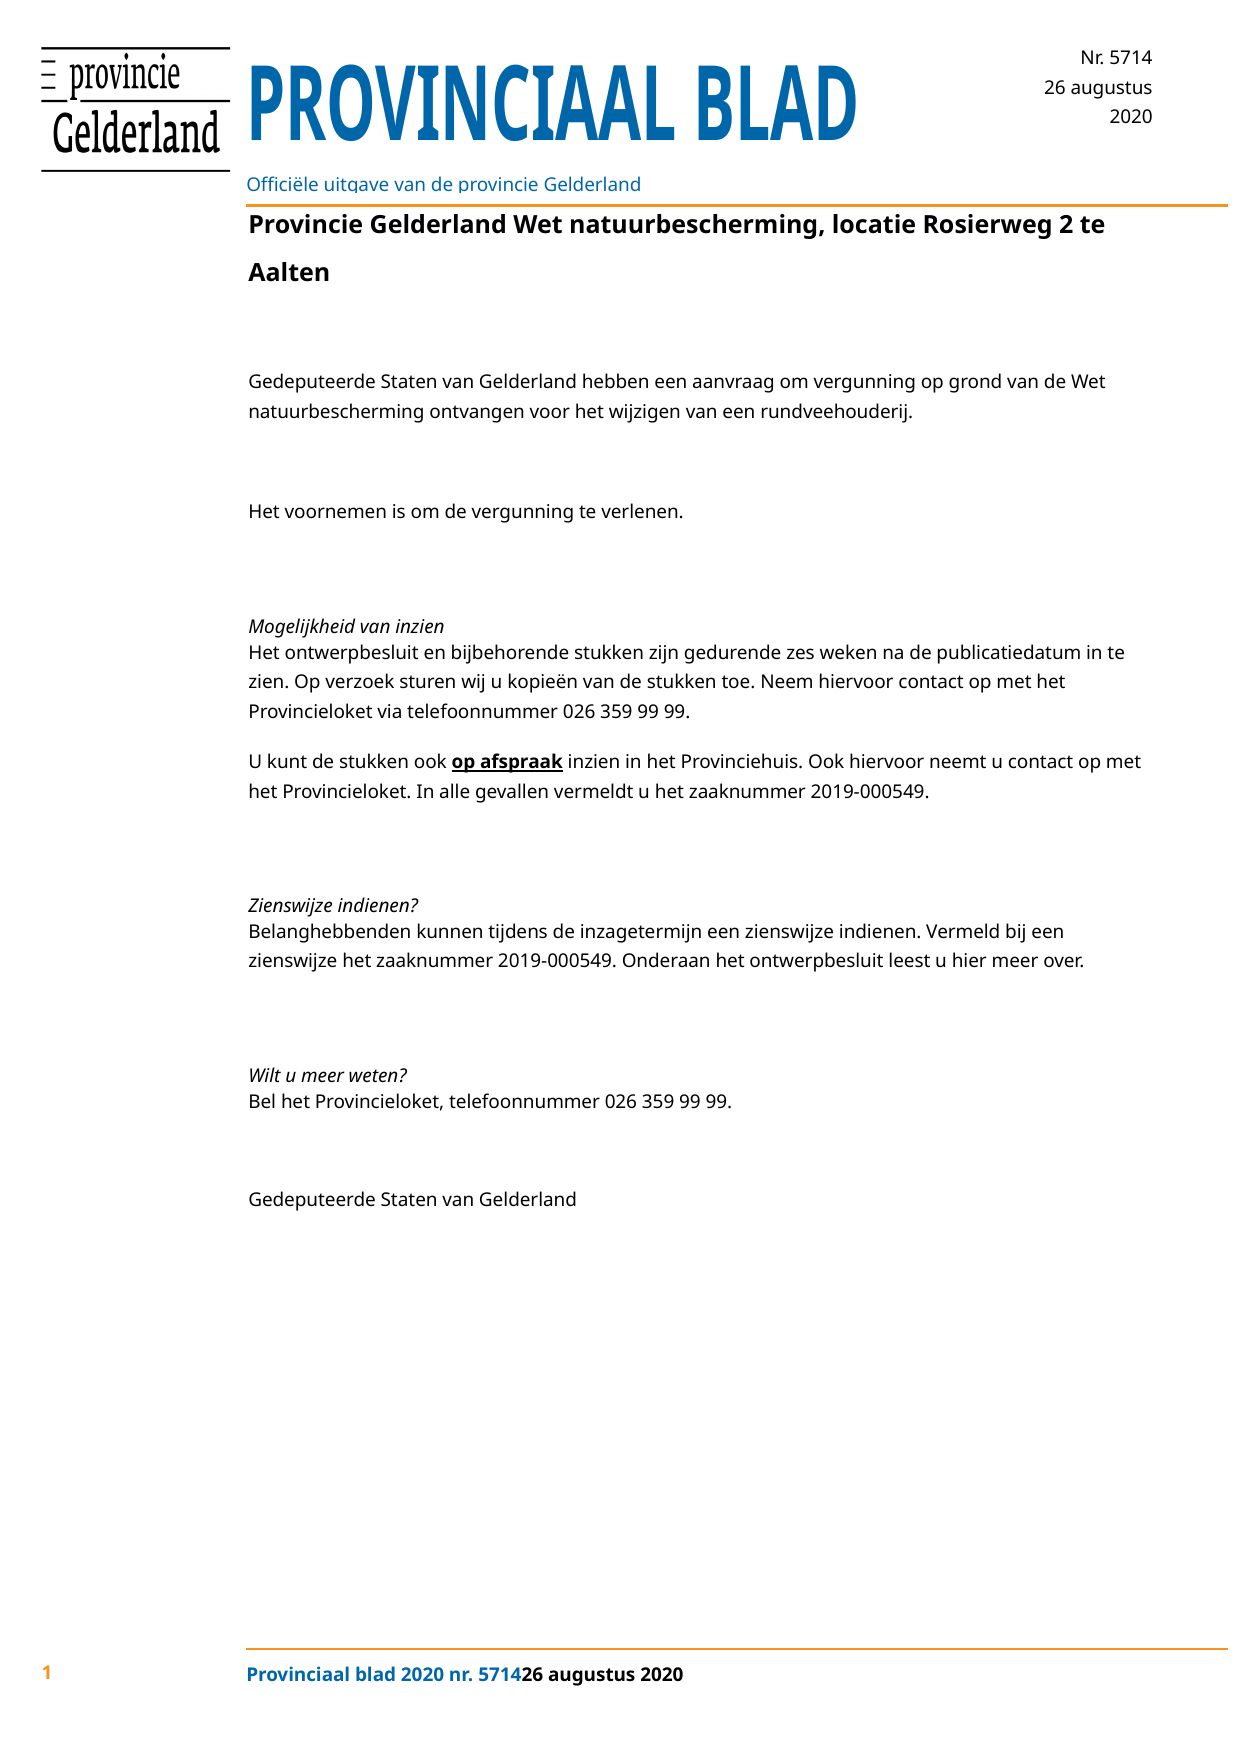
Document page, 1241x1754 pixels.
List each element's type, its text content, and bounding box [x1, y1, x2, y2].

text Zienswijze indienen? [248, 892, 1152, 918]
text Het voornemen is om de vergunning te verlenen. [248, 499, 1152, 524]
text Mogelijkheid van inzien [248, 613, 1152, 639]
text U kunt de stukken ook op afspraak inzien in het Provinciehuis. Ook hiervoor neemt u contact op met het Provincieloket. In alle gevallen vermeldt u het zaaknummer 2019-000549. [248, 748, 1152, 804]
text Bel het Provincieloket, telefoonnummer 026 359 99 99. [248, 1088, 1152, 1113]
text Provincie Gelderland Wet natuurbescherming, locatie Rosierweg 2 te Aalten [248, 207, 1152, 288]
text Gedeputeerde Staten van Gelderland hebben een aanvraag om vergunning op grond van de Wet natuurbescherming ontvangen voor het wijzigen van een rundveehouderij. [248, 368, 1152, 424]
text Het ontwerpbesluit en bijbehorende stukken zijn gedurende zes weken na de publicatiedatum in te zien. Op verzoek sturen wij u kopieën van de stukken toe. Neem hiervoor contact op met het Provincieloket via telefoonnummer 026 359 99 99. [248, 639, 1152, 724]
text Wilt u meer weten? [248, 1062, 1152, 1088]
picture [41, 47, 231, 172]
text Gedeputeerde Staten van Gelderland [248, 1186, 1152, 1212]
text Belanghebbenden kunnen tijdens de inzagetermijn een zienswijze indienen. Vermeld bij een zienswijze het zaaknummer 2019-000549. Onderaan het ontwerpbesluit leest u hier meer over. [248, 918, 1152, 973]
